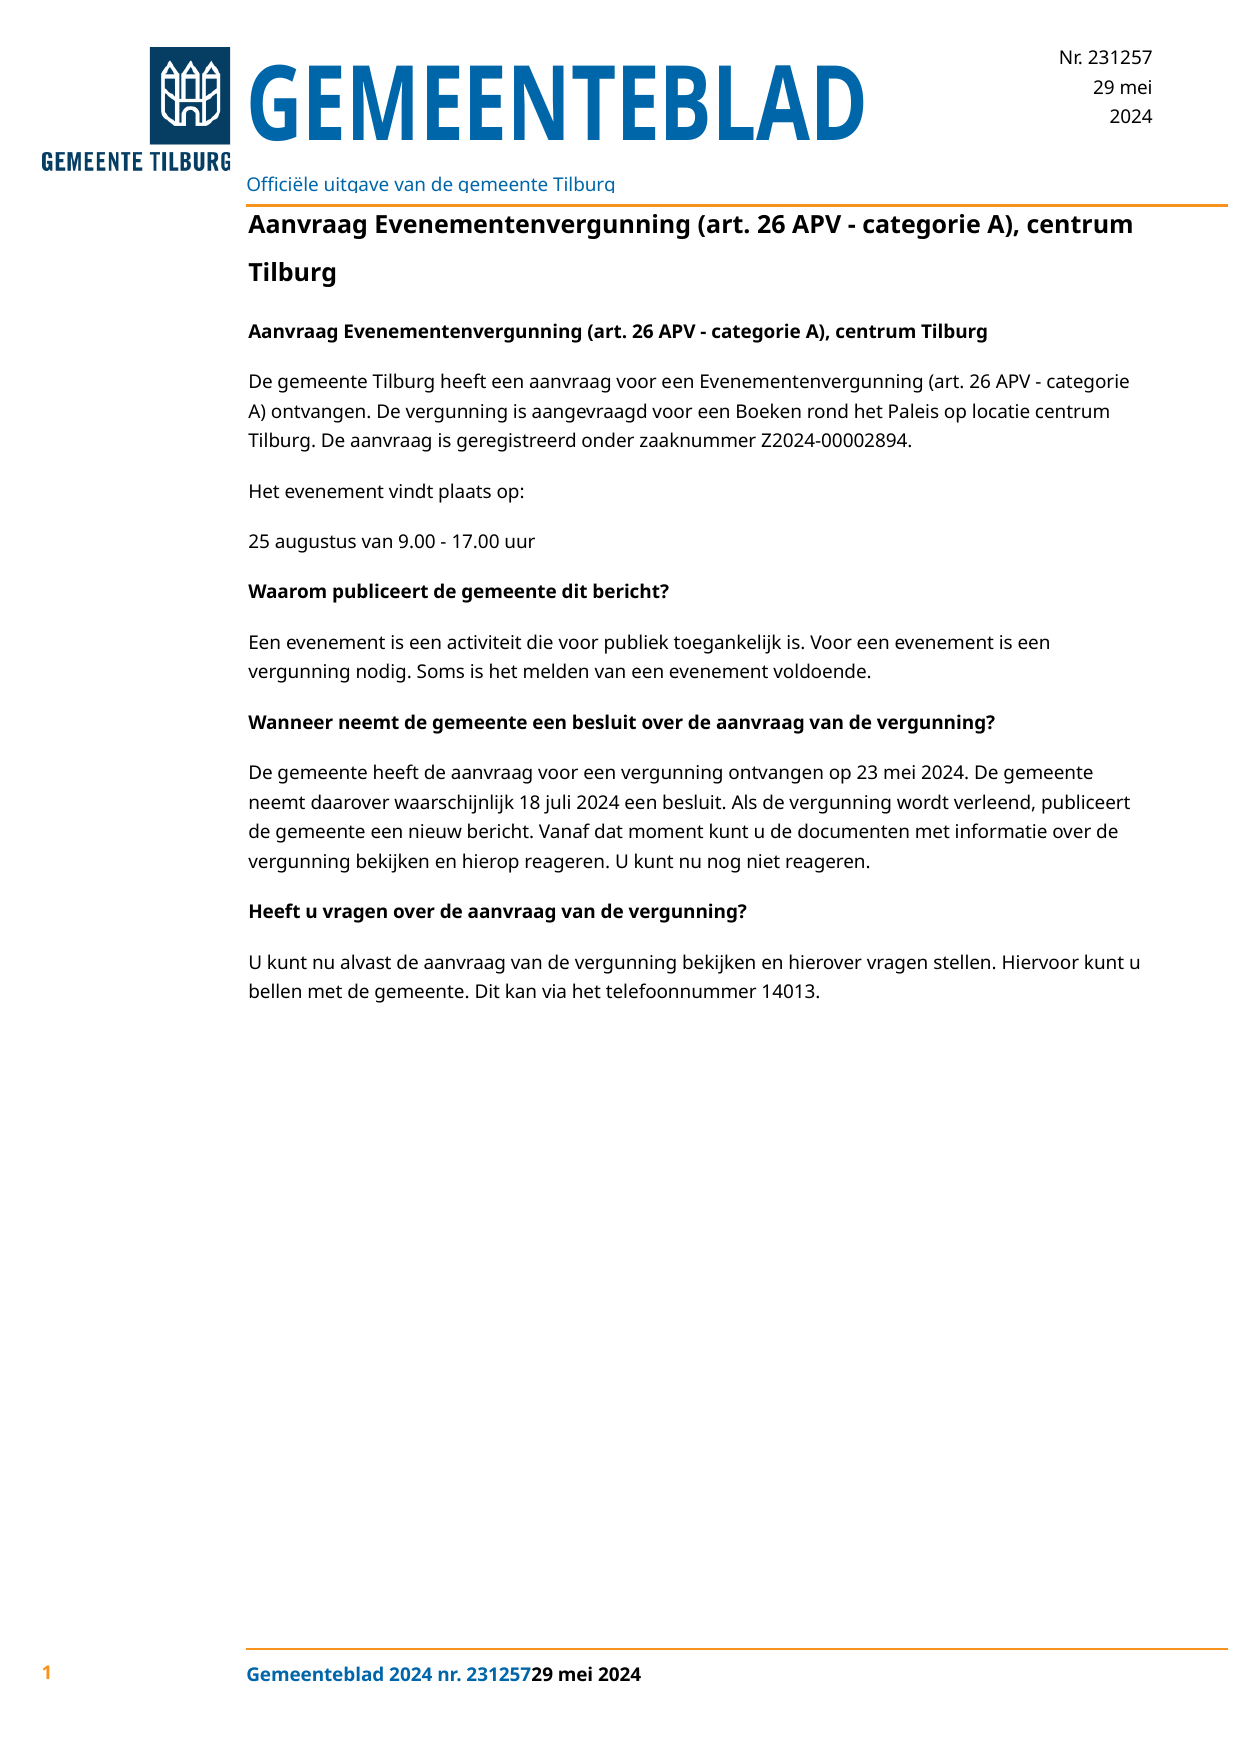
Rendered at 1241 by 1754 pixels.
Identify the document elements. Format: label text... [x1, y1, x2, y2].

text Aanvraag Evenementenvergunning (art. 26 APV - categorie A), centrum Tilburg [248, 207, 1152, 288]
text Wanneer neemt de gemeente een besluit over de aanvraag van de vergunning? [248, 709, 1152, 735]
text Een evenement is een activiteit die voor publiek toegankelijk is. Voor een evenement is een vergunning nodig. Soms is het melden van een evenement voldoende. [248, 629, 1152, 684]
picture [41, 47, 231, 172]
text De gemeente heeft de aanvraag voor een vergunning ontvangen op 23 mei 2024. De gemeente neemt daarover waarschijnlijk 18 juli 2024 een besluit. Als de vergunning wordt verleend, publiceert de gemeente een nieuw bericht. Vanaf dat moment kunt u de documenten met informatie over de vergunning bekijken en hierop reageren. U kunt nu nog niet reageren. [248, 759, 1152, 874]
text Heeft u vragen over de aanvraag van de vergunning? [248, 899, 1152, 924]
text U kunt nu alvast de aanvraag van de vergunning bekijken en hierover vragen stellen. Hiervoor kunt u bellen met de gemeente. Dit kan via het telefoonnummer 14013. [248, 949, 1152, 1004]
text Waarom publiceert de gemeente dit bericht? [248, 579, 1152, 604]
text Het evenement vindt plaats op: [248, 478, 1152, 504]
text Aanvraag Evenementenvergunning (art. 26 APV - categorie A), centrum Tilburg [248, 318, 1152, 344]
text De gemeente Tilburg heeft een aanvraag voor een Evenementenvergunning (art. 26 APV - categorie A) ontvangen. De vergunning is aangevraagd voor een Boeken rond het Paleis op locatie centrum Tilburg. De aanvraag is geregistreerd onder zaaknummer Z2024-00002894. [248, 368, 1152, 453]
text 25 augustus van 9.00 - 17.00 uur [248, 528, 1152, 554]
